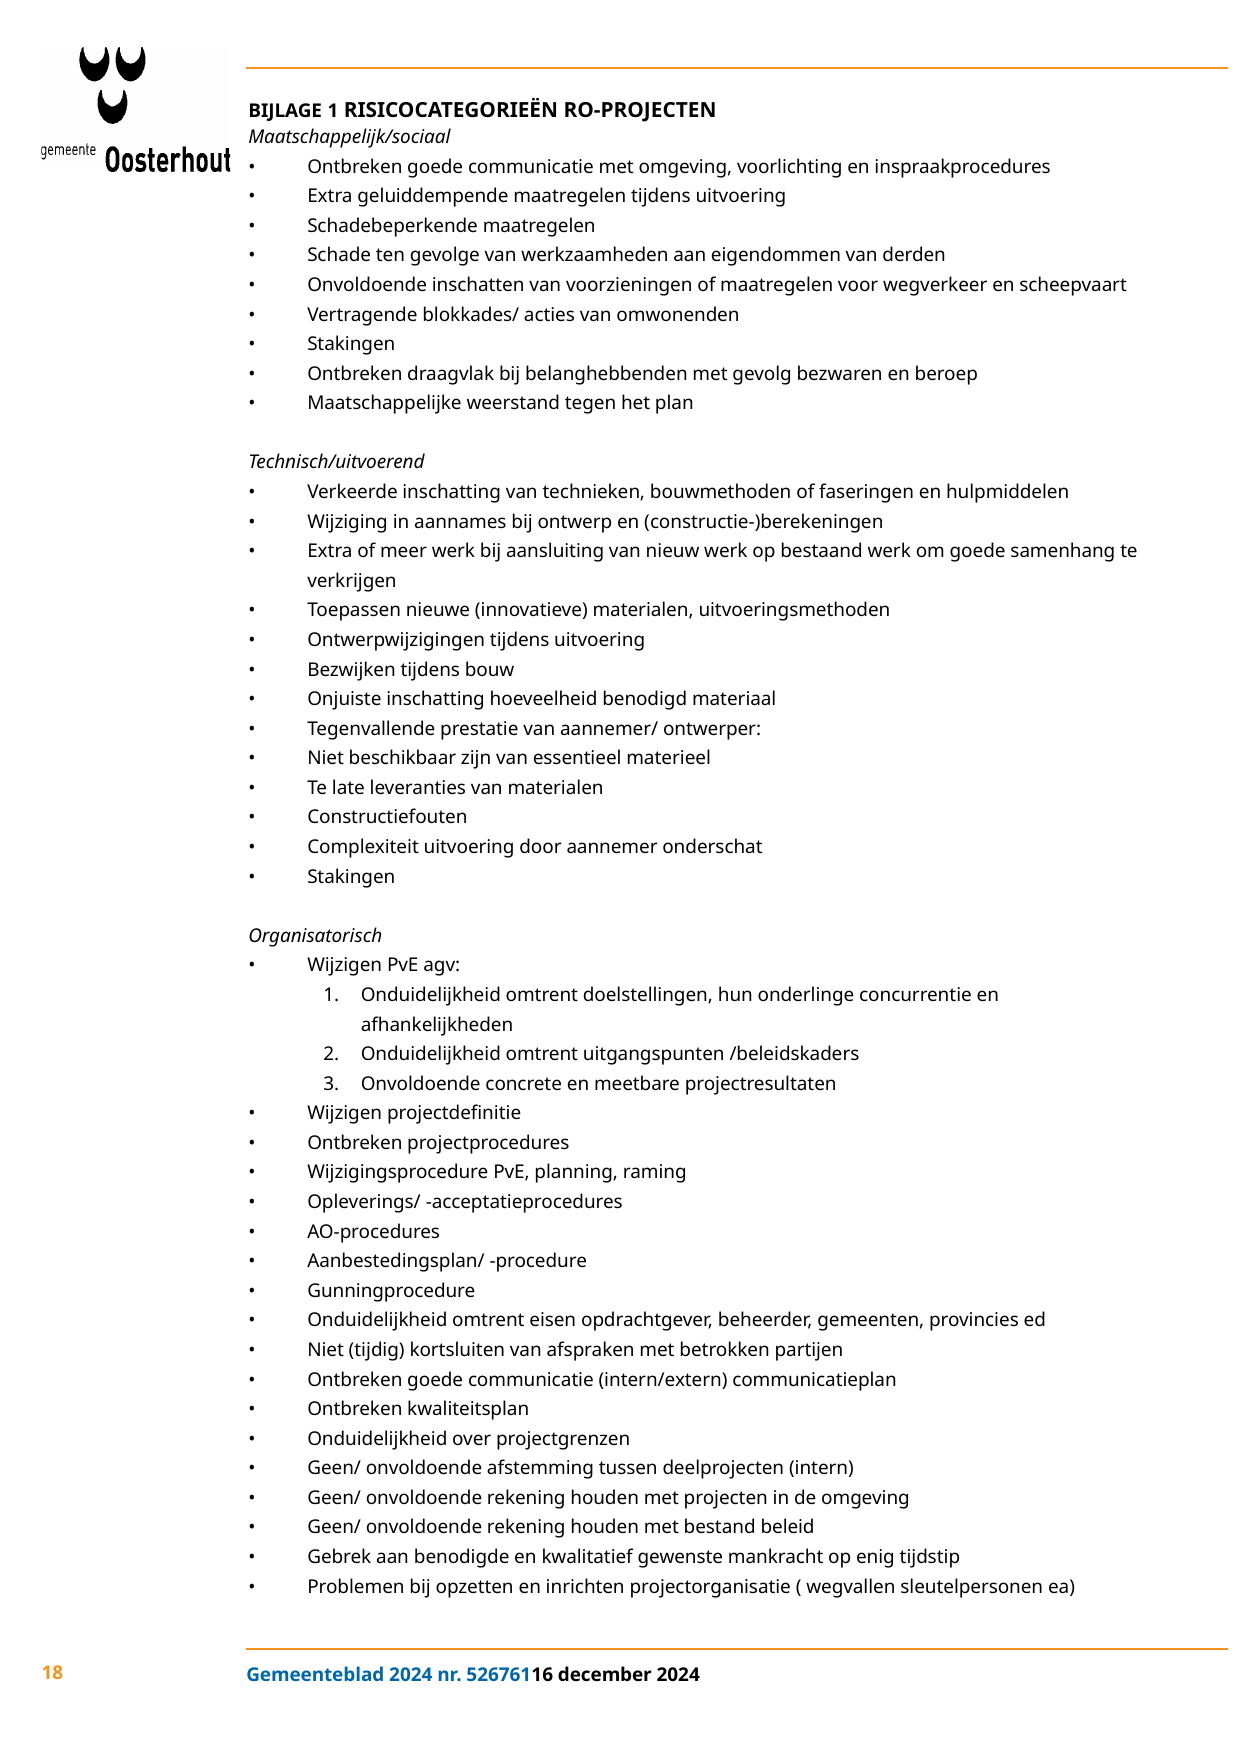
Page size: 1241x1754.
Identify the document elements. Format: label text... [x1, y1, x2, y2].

list Extra of meer werk bij aansluiting van nieuw werk op bestaand werk om goede samenhang te verkrijgen [248, 537, 1152, 593]
list Maatschappelijke weerstand tegen het plan [248, 389, 1152, 415]
list Onduidelijkheid over projectgrenzen [248, 1425, 1152, 1451]
list Onvoldoende inschatten van voorzieningen of maatregelen voor wegverkeer en scheepvaart [248, 271, 1152, 297]
list Verkeerde inschatting van technieken, bouwmethoden of faseringen en hulpmiddelen [248, 478, 1152, 504]
picture [41, 47, 231, 172]
list Schadebeperkende maatregelen [248, 212, 1152, 238]
list Niet (tijdig) kortsluiten van afspraken met betrokken partijen [248, 1336, 1152, 1362]
list Gunningprocedure [248, 1277, 1152, 1303]
list Ontbreken draagvlak bij belanghebbenden met gevolg bezwaren en beroep [248, 360, 1152, 386]
list Onjuiste inschatting hoeveelheid benodigd materiaal [248, 685, 1152, 711]
list Stakingen [248, 330, 1152, 356]
list Schade ten gevolge van werkzaamheden aan eigendommen van derden [248, 242, 1152, 267]
text Maatschappelijk/sociaal [248, 123, 1152, 149]
text BIJLAGE 1 RISICOCATEGORIEËN RO-PROJECTEN [248, 95, 1152, 123]
list Onduidelijkheid omtrent doelstellingen, hun onderlinge concurrentie en afhankelijkheden [323, 981, 1152, 1037]
list Onduidelijkheid omtrent uitgangspunten /beleidskaders [323, 1040, 1152, 1066]
list AO-procedures [248, 1218, 1152, 1244]
list Gebrek aan benodigde en kwalitatief gewenste mankracht op enig tijdstip [248, 1543, 1152, 1569]
list Wijzigen PvE agv: [248, 952, 1152, 977]
list Onvoldoende concrete en meetbare projectresultaten [323, 1070, 1152, 1096]
list Complexiteit uitvoering door aannemer onderschat [248, 833, 1152, 859]
list Ontbreken kwaliteitsplan [248, 1395, 1152, 1421]
list Constructiefouten [248, 804, 1152, 829]
list Opleverings/ -acceptatieprocedures [248, 1188, 1152, 1214]
list Ontbreken goede communicatie (intern/extern) communicatieplan [248, 1366, 1152, 1392]
list Aanbestedingsplan/ -procedure [248, 1247, 1152, 1273]
list Stakingen [248, 863, 1152, 889]
list Ontwerpwijzigingen tijdens uitvoering [248, 626, 1152, 652]
list Geen/ onvoldoende afstemming tussen deelprojecten (intern) [248, 1454, 1152, 1480]
text Technisch/uitvoerend [248, 449, 1152, 474]
list Tegenvallende prestatie van aannemer/ ontwerper: [248, 715, 1152, 741]
list Vertragende blokkades/ acties van omwonenden [248, 301, 1152, 327]
list Wijzigen projectdefinitie [248, 1099, 1152, 1125]
list Ontbreken goede communicatie met omgeving, voorlichting en inspraakprocedures [248, 153, 1152, 179]
list Geen/ onvoldoende rekening houden met projecten in de omgeving [248, 1484, 1152, 1510]
list Problemen bij opzetten en inrichten projectorganisatie ( wegvallen sleutelpersonen ea) [248, 1573, 1152, 1599]
list Toepassen nieuwe (innovatieve) materialen, uitvoeringsmethoden [248, 597, 1152, 622]
list Wijzigingsprocedure PvE, planning, raming [248, 1159, 1152, 1184]
list Extra geluiddempende maatregelen tijdens uitvoering [248, 182, 1152, 208]
list Onduidelijkheid omtrent eisen opdrachtgever, beheerder, gemeenten, provincies ed [248, 1307, 1152, 1332]
text Organisatorisch [248, 922, 1152, 948]
list Bezwijken tijdens bouw [248, 656, 1152, 682]
list Ontbreken projectprocedures [248, 1129, 1152, 1155]
list Wijziging in aannames bij ontwerp en (constructie-)berekeningen [248, 508, 1152, 534]
list Te late leveranties van materialen [248, 774, 1152, 800]
list Geen/ onvoldoende rekening houden met bestand beleid [248, 1514, 1152, 1539]
list Niet beschikbaar zijn van essentieel materieel [248, 744, 1152, 770]
